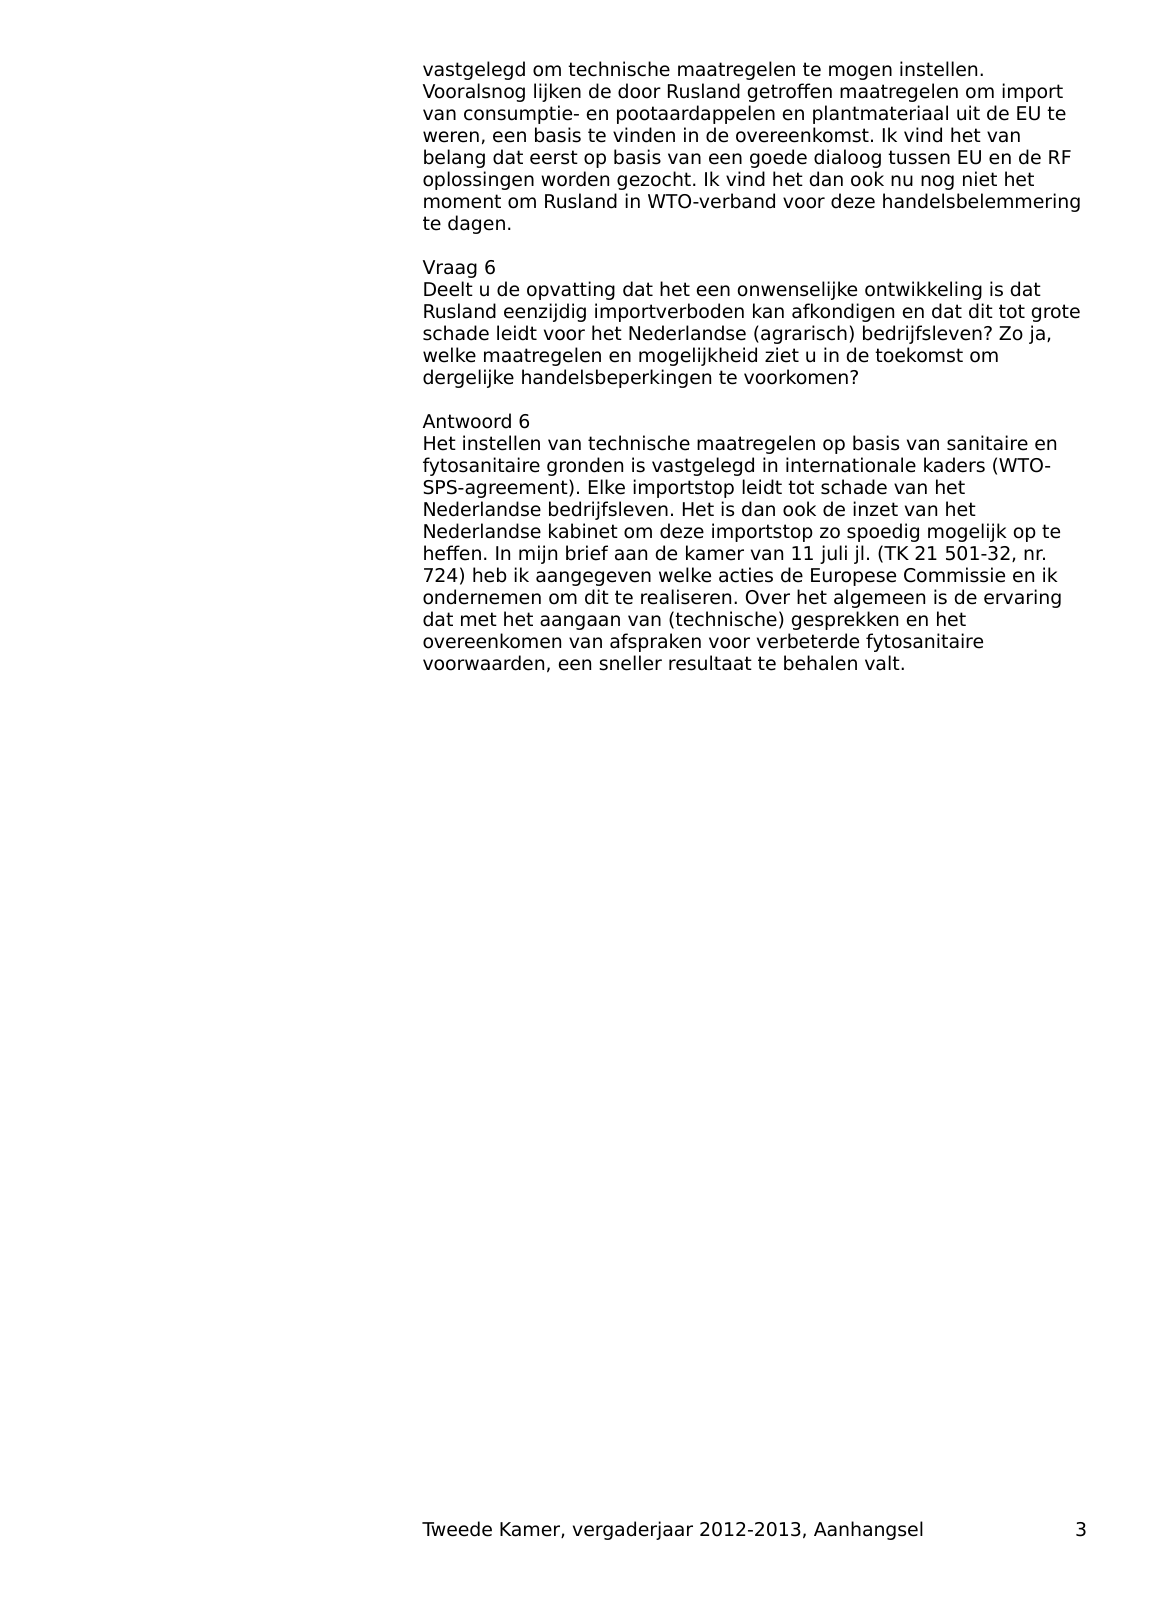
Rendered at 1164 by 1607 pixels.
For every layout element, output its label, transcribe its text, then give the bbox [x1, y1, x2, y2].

text Antwoord 6 [422, 411, 1087, 433]
text vastgelegd om technische maatregelen te mogen instellen. Vooralsnog lijken de door Rusland getroffen maatregelen om import van consumptie- en pootaardappelen en plantmateriaal uit de EU te weren, een basis te vinden in de overeenkomst. Ik vind het van belang dat eerst op basis van een goede dialoog tussen EU en de RF oplossingen worden gezocht. Ik vind het dan ook nu nog niet het moment om Rusland in WTO-verband voor deze handelsbelemmering te dagen. [422, 59, 1087, 235]
text Vraag 6 [422, 257, 1087, 279]
text Het instellen van technische maatregelen op basis van sanitaire en fytosanitaire gronden is vastgelegd in internationale kaders (WTO-SPS-agreement). Elke importstop leidt tot schade van het Nederlandse bedrijfsleven. Het is dan ook de inzet van het Nederlandse kabinet om deze importstop zo spoedig mogelijk op te heffen. In mijn brief aan de kamer van 11 juli jl. (TK 21 501-32, nr. 724) heb ik aangegeven welke acties de Europese Commissie en ik ondernemen om dit te realiseren. Over het algemeen is de ervaring dat met het aangaan van (technische) gesprekken en het overeenkomen van afspraken voor verbeterde fytosanitaire voorwaarden, een sneller resultaat te behalen valt. [422, 433, 1087, 675]
text Deelt u de opvatting dat het een onwenselijke ontwikkeling is dat Rusland eenzijdig importverboden kan afkondigen en dat dit tot grote schade leidt voor het Nederlandse (agrarisch) bedrijfsleven? Zo ja, welke maatregelen en mogelijkheid ziet u in de toekomst om dergelijke handelsbeperkingen te voorkomen? [422, 279, 1087, 389]
